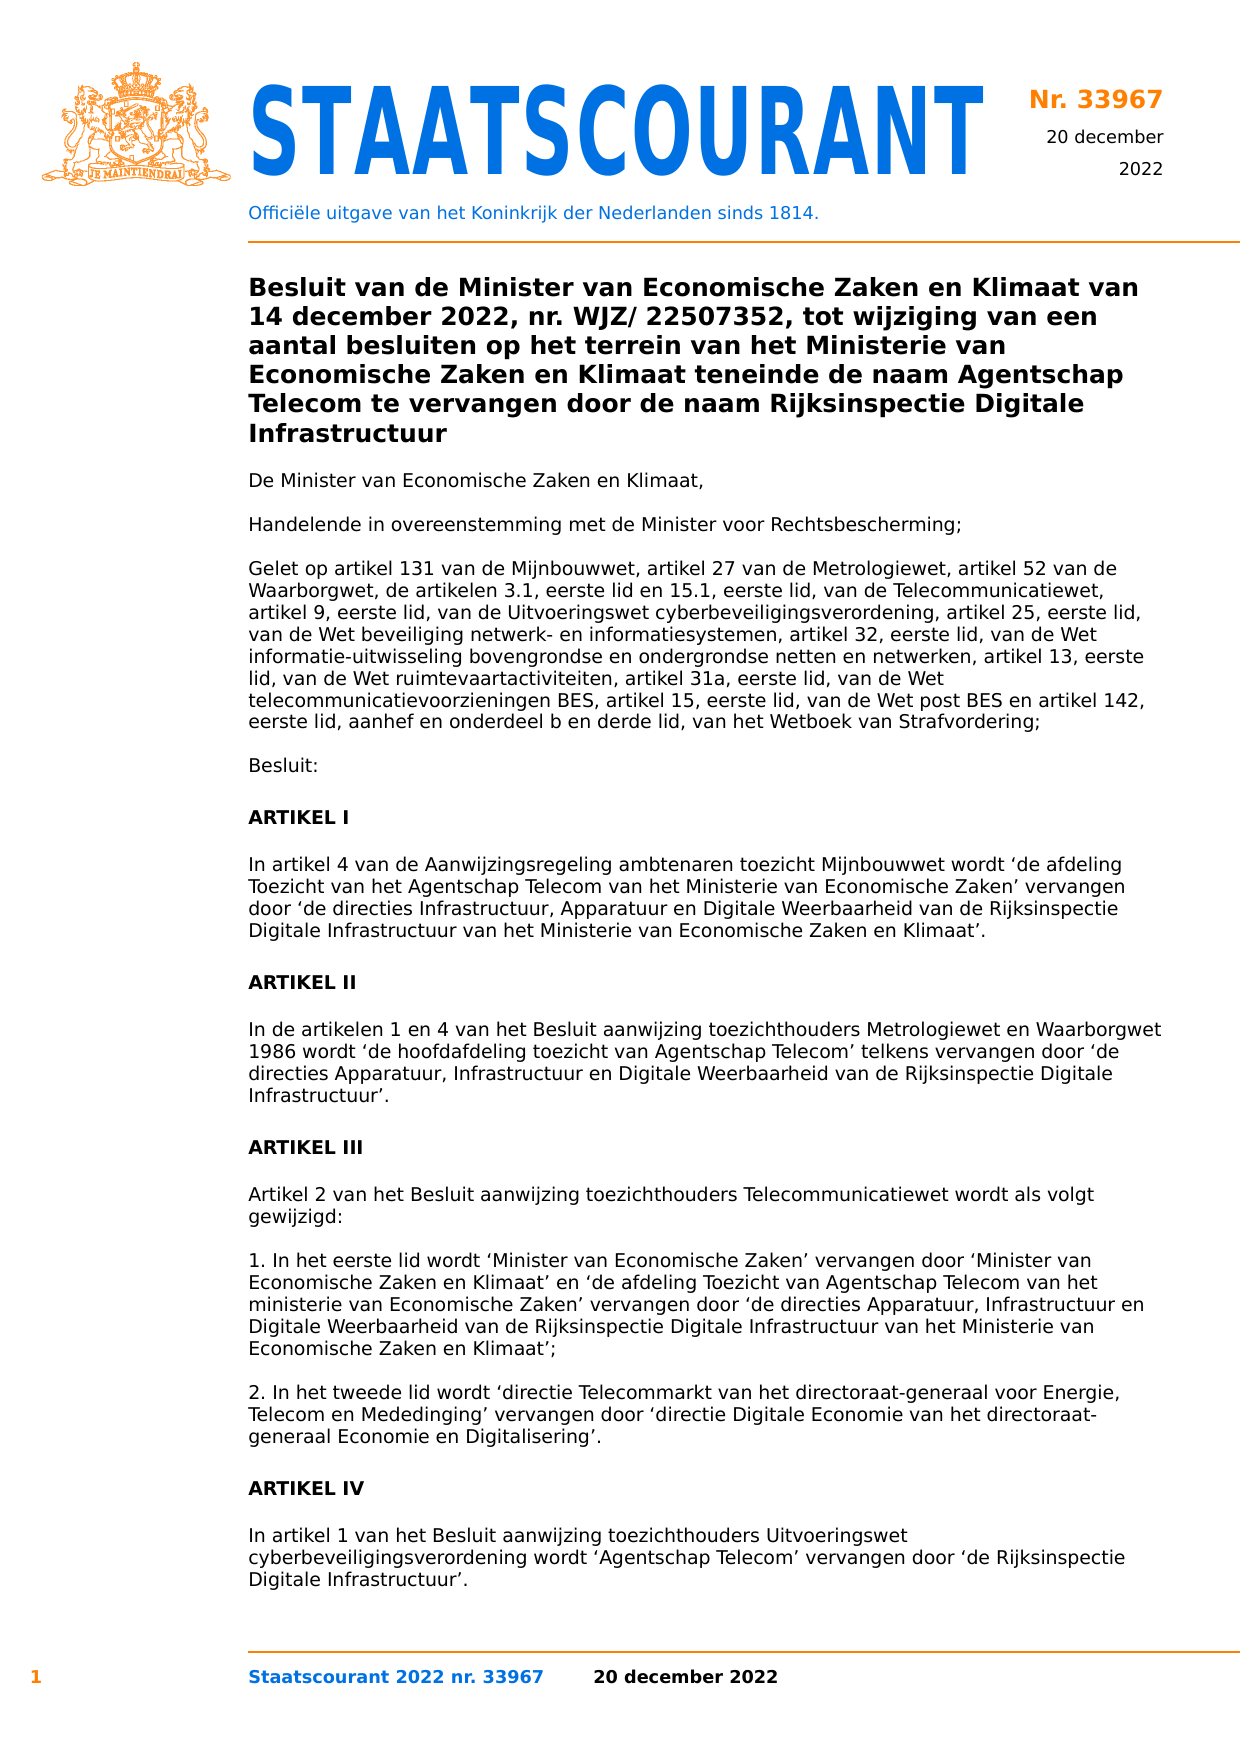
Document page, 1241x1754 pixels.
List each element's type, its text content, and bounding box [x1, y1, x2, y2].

picture [41, 62, 231, 186]
text Handelende in overeenstemming met de Minister voor Rechtsbescherming; [248, 514, 1163, 536]
text In artikel 4 van de Aanwijzingsregeling ambtenaren toezicht Mijnbouwwet wordt ‘de afdeling Toezicht van het Agentschap Telecom van het Ministerie van Economische Zaken’ vervangen door ‘de directies Infrastructuur, Apparatuur en Digitale Weerbaarheid van de Rijksinspectie Digitale Infrastructuur van het Ministerie van Economische Zaken en Klimaat’. [248, 854, 1163, 942]
subtitle ARTIKEL I [248, 807, 1163, 829]
text 2. In het tweede lid wordt ‘directie Telecommarkt van het directoraat-generaal voor Energie, Telecom en Mededinging’ vervangen door ‘directie Digitale Economie van het directoraat-generaal Economie en Digitalisering’. [248, 1382, 1163, 1448]
table_header STAATSCOURANT [248, 62, 998, 203]
text Besluit: [248, 755, 1163, 777]
subtitle ARTIKEL II [248, 972, 1163, 994]
table_header [25, 62, 248, 241]
subtitle ARTIKEL III [248, 1137, 1163, 1159]
table_cell 20 december [998, 121, 1240, 153]
subtitle ARTIKEL IV [248, 1478, 1163, 1499]
subtitle Besluit van de Minister van Economische Zaken en Klimaat van 14 december 2022, nr. WJZ/ 22507352, tot wijziging van een aantal besluiten op het terrein van het Ministerie van Economische Zaken en Klimaat teneinde de naam Agentschap Telecom te vervangen door de naam Rijksinspectie Digitale Infrastructuur [248, 273, 1163, 448]
text In de artikelen 1 en 4 van het Besluit aanwijzing toezichthouders Metrologiewet en Waarborgwet 1986 wordt ‘de hoofdafdeling toezicht van Agentschap Telecom’ telkens vervangen door ‘de directies Apparatuur, Infrastructuur en Digitale Weerbaarheid van de Rijksinspectie Digitale Infrastructuur’. [248, 1019, 1163, 1107]
table_header Nr. 33967 [998, 62, 1240, 121]
text De Minister van Economische Zaken en Klimaat, [248, 470, 1163, 492]
text In artikel 1 van het Besluit aanwijzing toezichthouders Uitvoeringswet cyberbeveiligingsverordening wordt ‘Agentschap Telecom’ vervangen door ‘de Rijksinspectie Digitale Infrastructuur’. [248, 1524, 1163, 1591]
table_cell Officiële uitgave van het Koninkrijk der Nederlanden sinds 1814. [248, 203, 1240, 241]
table_cell 2022 [998, 153, 1240, 203]
text Gelet op artikel 131 van de Mijnbouwwet, artikel 27 van de Metrologiewet, artikel 52 van de Waarborgwet, de artikelen 3.1, eerste lid en 15.1, eerste lid, van de Telecommunicatiewet, artikel 9, eerste lid, van de Uitvoeringswet cyberbeveiligingsverordening, artikel 25, eerste lid, van de Wet beveiliging netwerk- en informatiesystemen, artikel 32, eerste lid, van de Wet informatie-uitwisseling bovengrondse en ondergrondse netten en netwerken, artikel 13, eerste lid, van de Wet ruimtevaartactiviteiten, artikel 31a, eerste lid, van de Wet telecommunicatievoorzieningen BES, artikel 15, eerste lid, van de Wet post BES en artikel 142, eerste lid, aanhef en onderdeel b en derde lid, van het Wetboek van Strafvordering; [248, 558, 1163, 733]
text 1. In het eerste lid wordt ‘Minister van Economische Zaken’ vervangen door ‘Minister van Economische Zaken en Klimaat’ en ‘de afdeling Toezicht van Agentschap Telecom van het ministerie van Economische Zaken’ vervangen door ‘de directies Apparatuur, Infrastructuur en Digitale Weerbaarheid van de Rijksinspectie Digitale Infrastructuur van het Ministerie van Economische Zaken en Klimaat’; [248, 1250, 1163, 1360]
text Artikel 2 van het Besluit aanwijzing toezichthouders Telecommunicatiewet wordt als volgt gewijzigd: [248, 1184, 1163, 1228]
